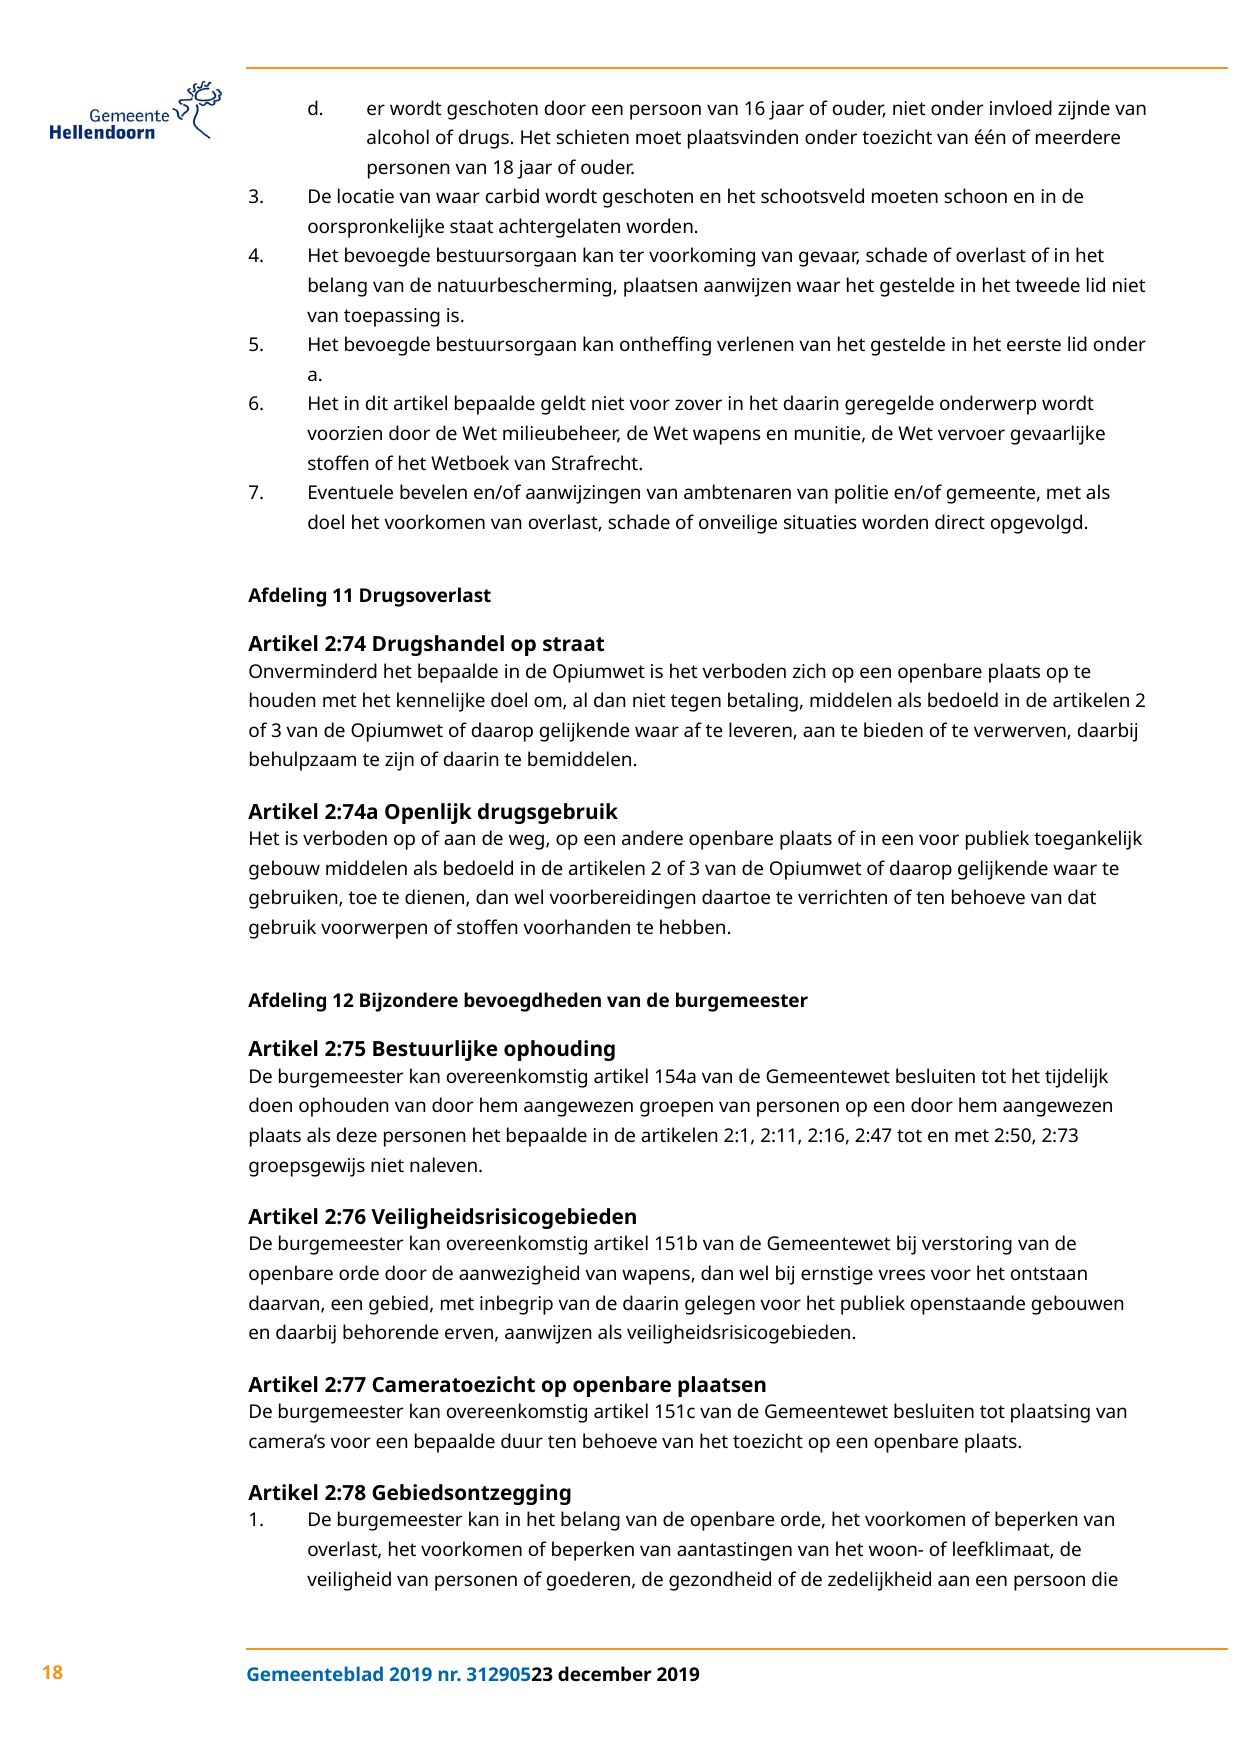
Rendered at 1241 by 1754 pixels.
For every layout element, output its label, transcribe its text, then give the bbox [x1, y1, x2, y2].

text De burgemeester kan overeenkomstig artikel 151b van de Gemeentewet bij verstoring van de openbare orde door de aanwezigheid van wapens, dan wel bij ernstige vrees voor het ontstaan daarvan, een gebied, met inbegrip van de daarin gelegen voor het publiek openstaande gebouwen en daarbij behorende erven, aanwijzen als veiligheidsrisicogebieden. [248, 1231, 1152, 1345]
text Artikel 2:75 Bestuurlijke ophouding [248, 1034, 1152, 1063]
list er wordt geschoten door een persoon van 16 jaar of ouder, niet onder invloed zijnde van alcohol of drugs. Het schieten moet plaatsvinden onder toezicht van één of meerdere personen van 18 jaar of ouder. [307, 95, 1152, 180]
list Het in dit artikel bepaalde geldt niet voor zover in het daarin geregelde onderwerp wordt voorzien door de Wet milieubeheer, de Wet wapens en munitie, de Wet vervoer gevaarlijke stoffen of het Wetboek van Strafrecht. [248, 391, 1152, 476]
text Afdeling 12 Bijzondere bevoegdheden van de burgemeester [248, 985, 1152, 1014]
text De burgemeester kan overeenkomstig artikel 154a van de Gemeentewet besluiten tot het tijdelijk doen ophouden van door hem aangewezen groepen van personen op een door hem aangewezen plaats als deze personen het bepaalde in de artikelen 2:1, 2:11, 2:16, 2:47 tot en met 2:50, 2:73 groepsgewijs niet naleven. [248, 1063, 1152, 1177]
picture [41, 47, 231, 172]
list De burgemeester kan in het belang van de openbare orde, het voorkomen of beperken van overlast, het voorkomen of beperken van aantastingen van het woon- of leefklimaat, de veiligheid van personen of goederen, de gezondheid of de zedelijkheid aan een persoon die [248, 1507, 1152, 1592]
text De burgemeester kan overeenkomstig artikel 151c van de Gemeentewet besluiten tot plaatsing van camera’s voor een bepaalde duur ten behoeve van het toezicht op een openbare plaats. [248, 1398, 1152, 1453]
text Artikel 2:74a Openlijk drugsgebruik [248, 797, 1152, 825]
text Artikel 2:77 Cameratoezicht op openbare plaatsen [248, 1370, 1152, 1398]
list De locatie van waar carbid wordt geschoten en het schootsveld moeten schoon en in de oorspronkelijke staat achtergelaten worden. [248, 183, 1152, 239]
text Artikel 2:78 Gebiedsontzegging [248, 1478, 1152, 1507]
text Artikel 2:76 Veiligheidsrisicogebieden [248, 1202, 1152, 1231]
text Afdeling 11 Drugsoverlast [248, 580, 1152, 608]
list Eventuele bevelen en/of aanwijzingen van ambtenaren van politie en/of gemeente, met als doel het voorkomen van overlast, schade of onveilige situaties worden direct opgevolgd. [248, 479, 1152, 535]
text Het is verboden op of aan de weg, op een andere openbare plaats of in een voor publiek toegankelijk gebouw middelen als bedoeld in de artikelen 2 of 3 van de Opiumwet of daarop gelijkende waar te gebruiken, toe te dienen, dan wel voorbereidingen daartoe te verrichten of ten behoeve van dat gebruik voorwerpen of stoffen voorhanden te hebben. [248, 825, 1152, 940]
list Het bevoegde bestuursorgaan kan ontheffing verlenen van het gestelde in het eerste lid onder a. [248, 331, 1152, 387]
list Het bevoegde bestuursorgaan kan ter voorkoming van gevaar, schade of overlast of in het belang van de natuurbescherming, plaatsen aanwijzen waar het gestelde in het tweede lid niet van toepassing is. [248, 243, 1152, 328]
text Onverminderd het bepaalde in de Opiumwet is het verboden zich op een openbare plaats op te houden met het kennelijke doel om, al dan niet tegen betaling, middelen als bedoeld in de artikelen 2 of 3 van de Opiumwet of daarop gelijkende waar af te leveren, aan te bieden of te verwerven, daarbij behulpzaam te zijn of daarin te bemiddelen. [248, 658, 1152, 772]
text Artikel 2:74 Drugshandel op straat [248, 629, 1152, 658]
